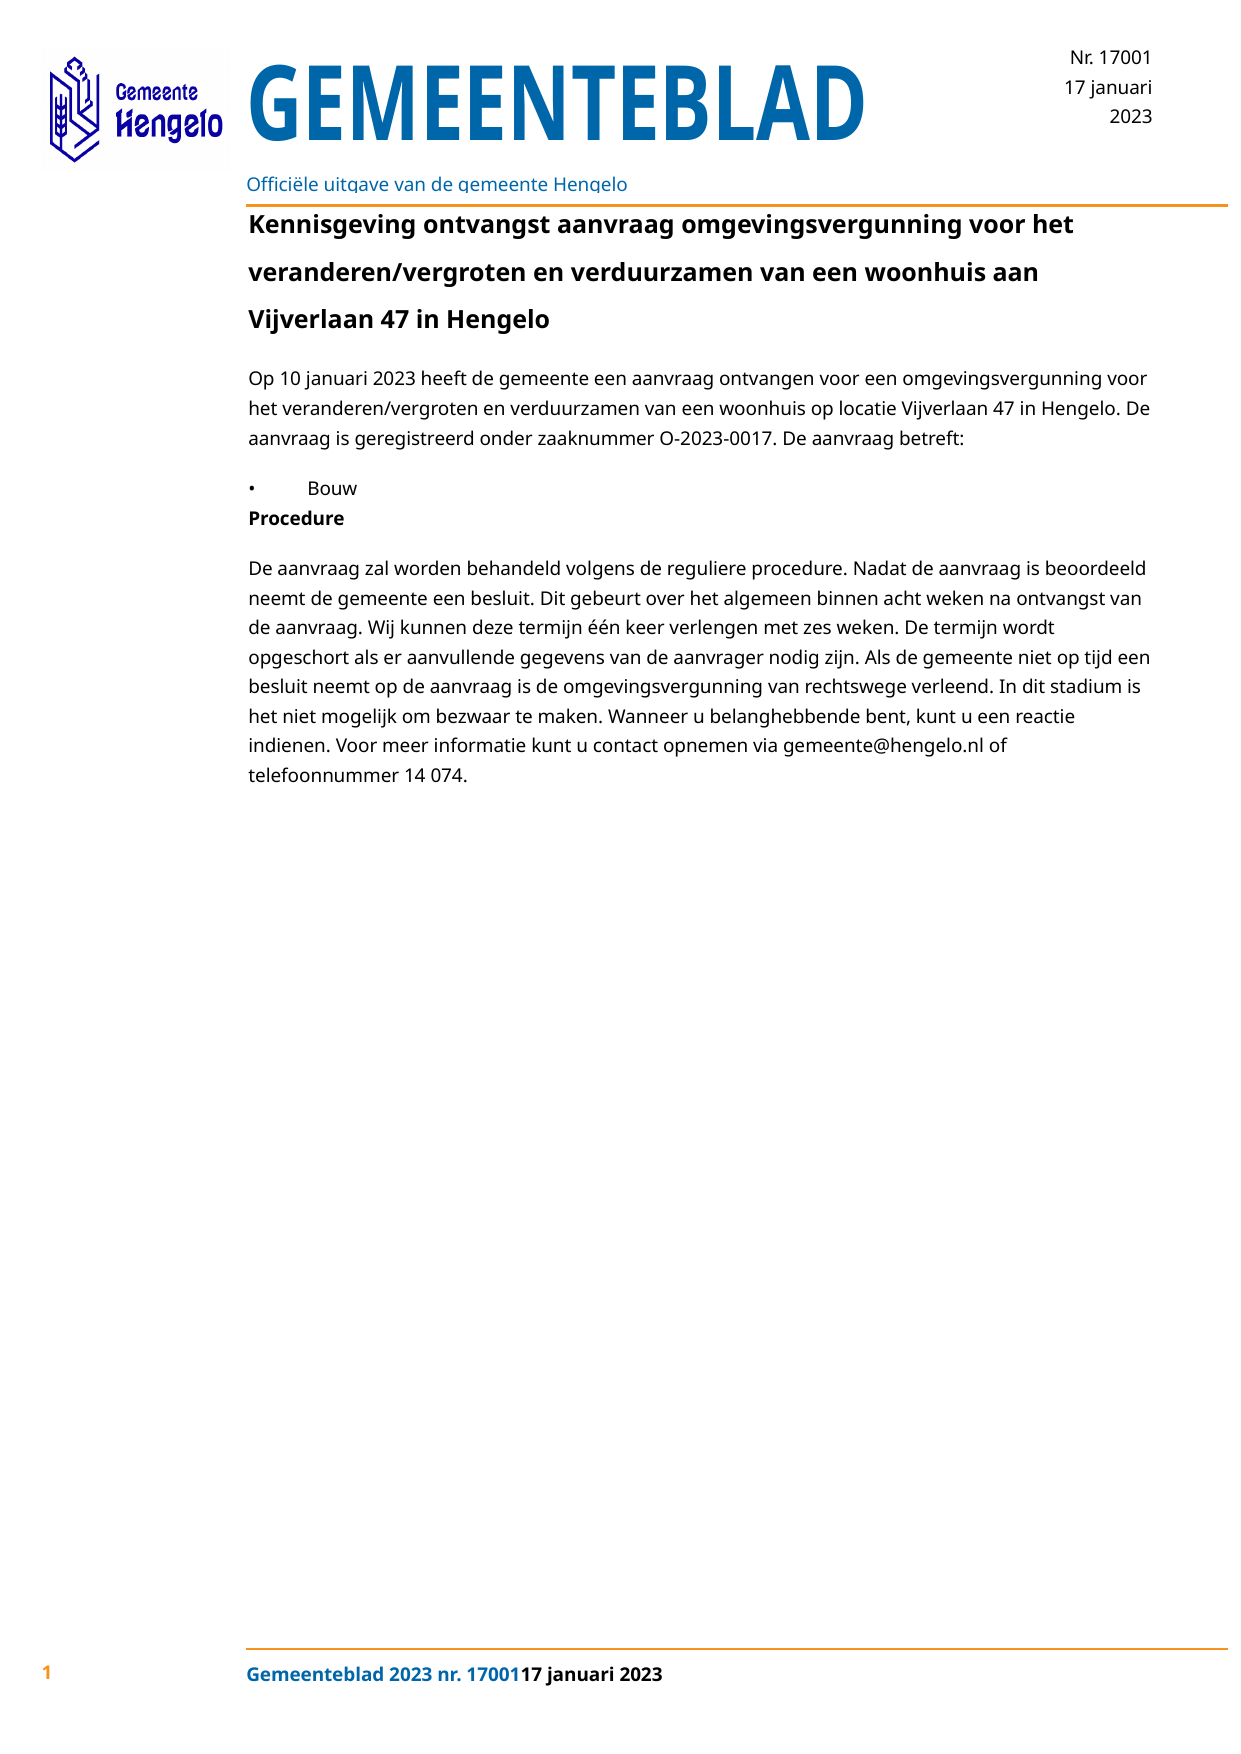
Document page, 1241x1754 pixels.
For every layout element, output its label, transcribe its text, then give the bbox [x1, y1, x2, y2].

text De aanvraag zal worden behandeld volgens de reguliere procedure. Nadat de aanvraag is beoordeeld neemt de gemeente een besluit. Dit gebeurt over het algemeen binnen acht weken na ontvangst van de aanvraag. Wij kunnen deze termijn één keer verlengen met zes weken. De termijn wordt opgeschort als er aanvullende gegevens van de aanvrager nodig zijn. Als de gemeente niet op tijd een besluit neemt op de aanvraag is de omgevingsvergunning van rechtswege verleend. In dit stadium is het niet mogelijk om bezwaar te maken. Wanneer u belanghebbende bent, kunt u een reactie indienen. Voor meer informatie kunt u contact opnemen via gemeente@hengelo.nl of telefoonnummer 14 074. [248, 555, 1152, 788]
picture [41, 47, 231, 172]
text Procedure [248, 505, 1152, 530]
text Op 10 januari 2023 heeft de gemeente een aanvraag ontvangen voor een omgevingsvergunning voor het veranderen/vergroten en verduurzamen van een woonhuis op locatie Vijverlaan 47 in Hengelo. De aanvraag is geregistreerd onder zaaknummer O-2023-0017. De aanvraag betreft: [248, 366, 1152, 450]
text Kennisgeving ontvangst aanvraag omgevingsvergunning voor het veranderen/vergroten en verduurzamen van een woonhuis aan Vijverlaan 47 in Hengelo [248, 207, 1152, 336]
list Bouw [248, 475, 1152, 501]
